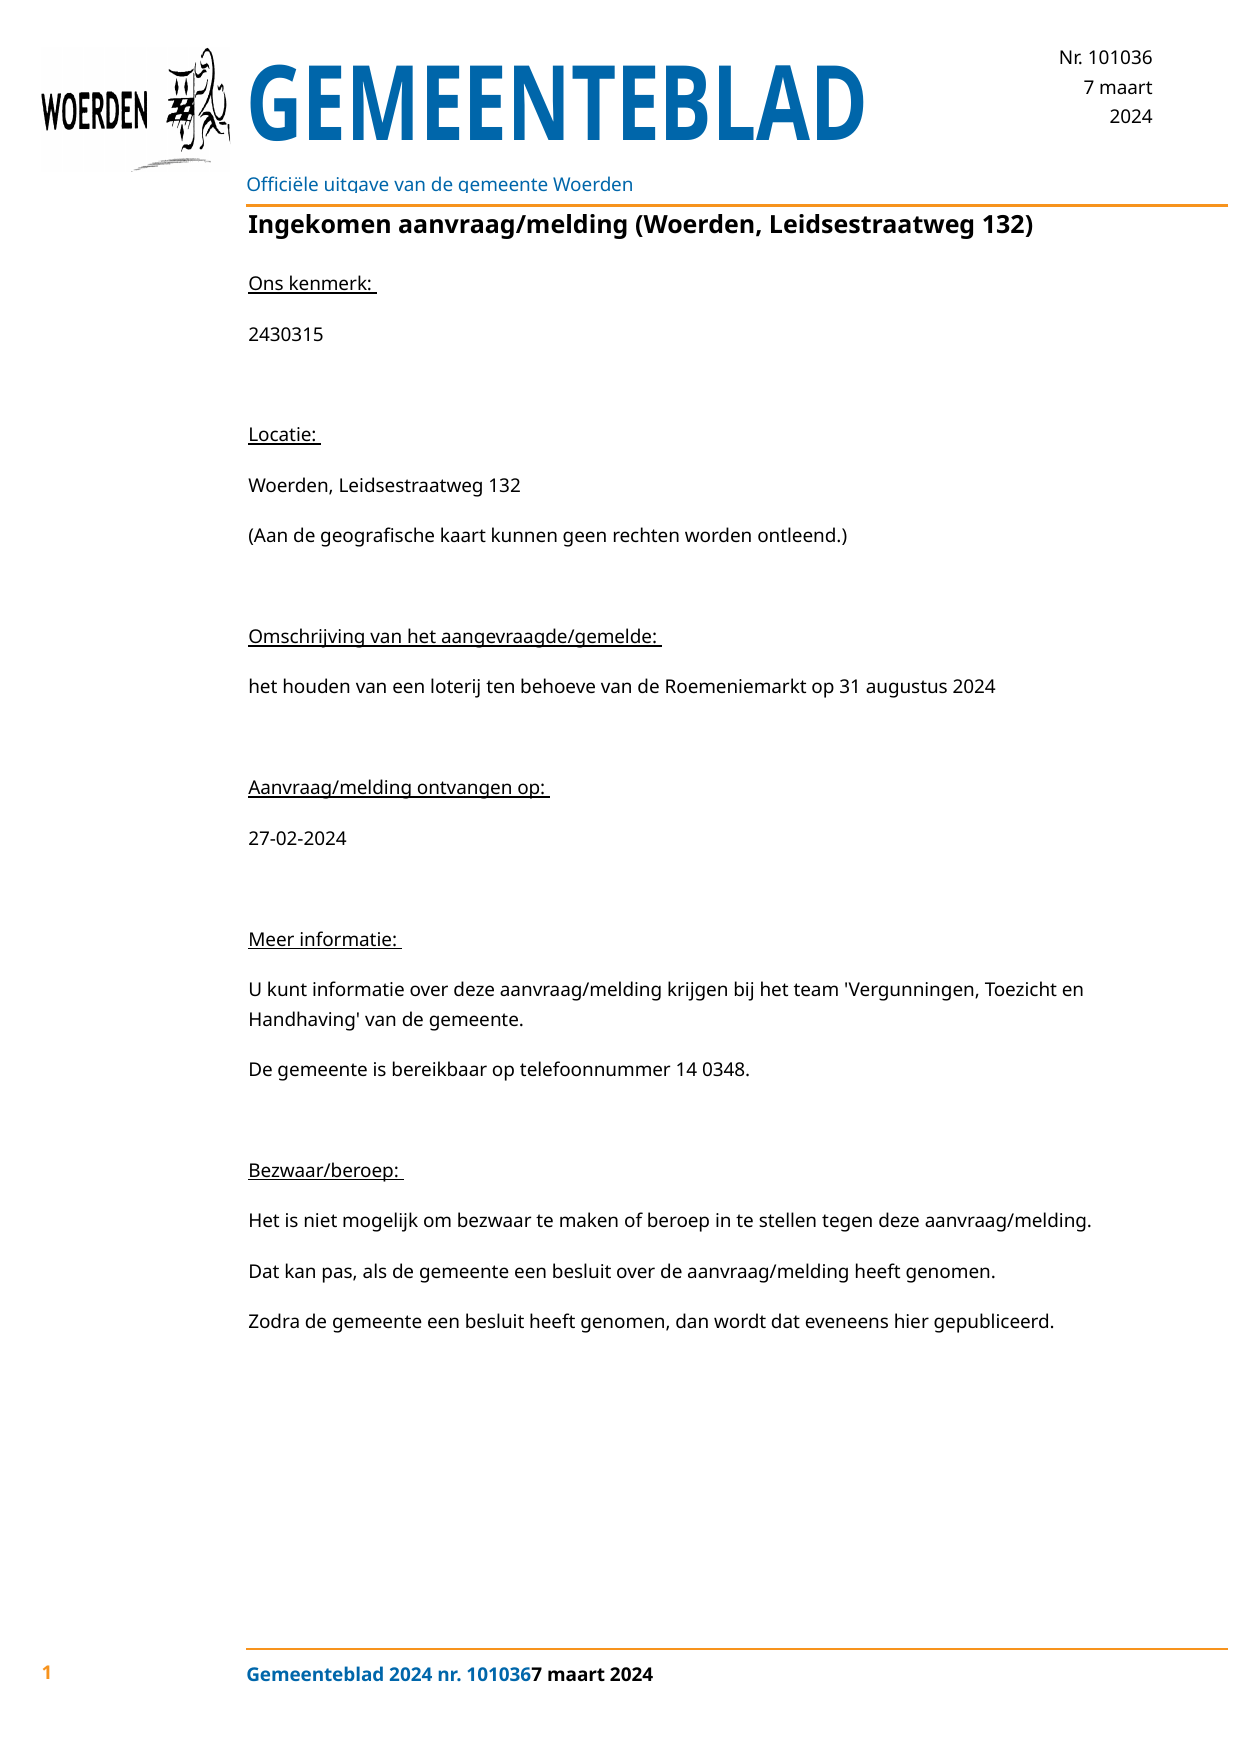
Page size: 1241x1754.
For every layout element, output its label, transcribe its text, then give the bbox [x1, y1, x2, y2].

text Meer informatie: [248, 926, 1152, 951]
text Woerden, Leidsestraatweg 132 [248, 472, 1152, 498]
text (Aan de geografische kaart kunnen geen rechten worden ontleend.) [248, 522, 1152, 548]
text 27-02-2024 [248, 825, 1152, 851]
text Ingekomen aanvraag/melding (Woerden, Leidsestraatweg 132) [248, 207, 1152, 241]
text Omschrijving van het aangevraagde/gemelde: [248, 623, 1152, 649]
text Locatie: [248, 422, 1152, 447]
text Het is niet mogelijk om bezwaar te maken of beroep in te stellen tegen deze aanvraag/melding. [248, 1207, 1152, 1233]
text Dat kan pas, als de gemeente een besluit over de aanvraag/melding heeft genomen. [248, 1258, 1152, 1283]
text Zodra de gemeente een besluit heeft genomen, dan wordt dat eveneens hier gepubliceerd. [248, 1308, 1152, 1334]
text Ons kenmerk: [248, 270, 1152, 296]
picture [41, 47, 231, 172]
text het houden van een loterij ten behoeve van de Roemeniemarkt op 31 augustus 2024 [248, 674, 1152, 699]
text Bezwaar/beroep: [248, 1157, 1152, 1183]
text De gemeente is bereikbaar op telefoonnummer 14 0348. [248, 1056, 1152, 1082]
text U kunt informatie over deze aanvraag/melding krijgen bij het team 'Vergunningen, Toezicht en Handhaving' van de gemeente. [248, 976, 1152, 1031]
text 2430315 [248, 321, 1152, 346]
text Aanvraag/melding ontvangen op: [248, 774, 1152, 800]
